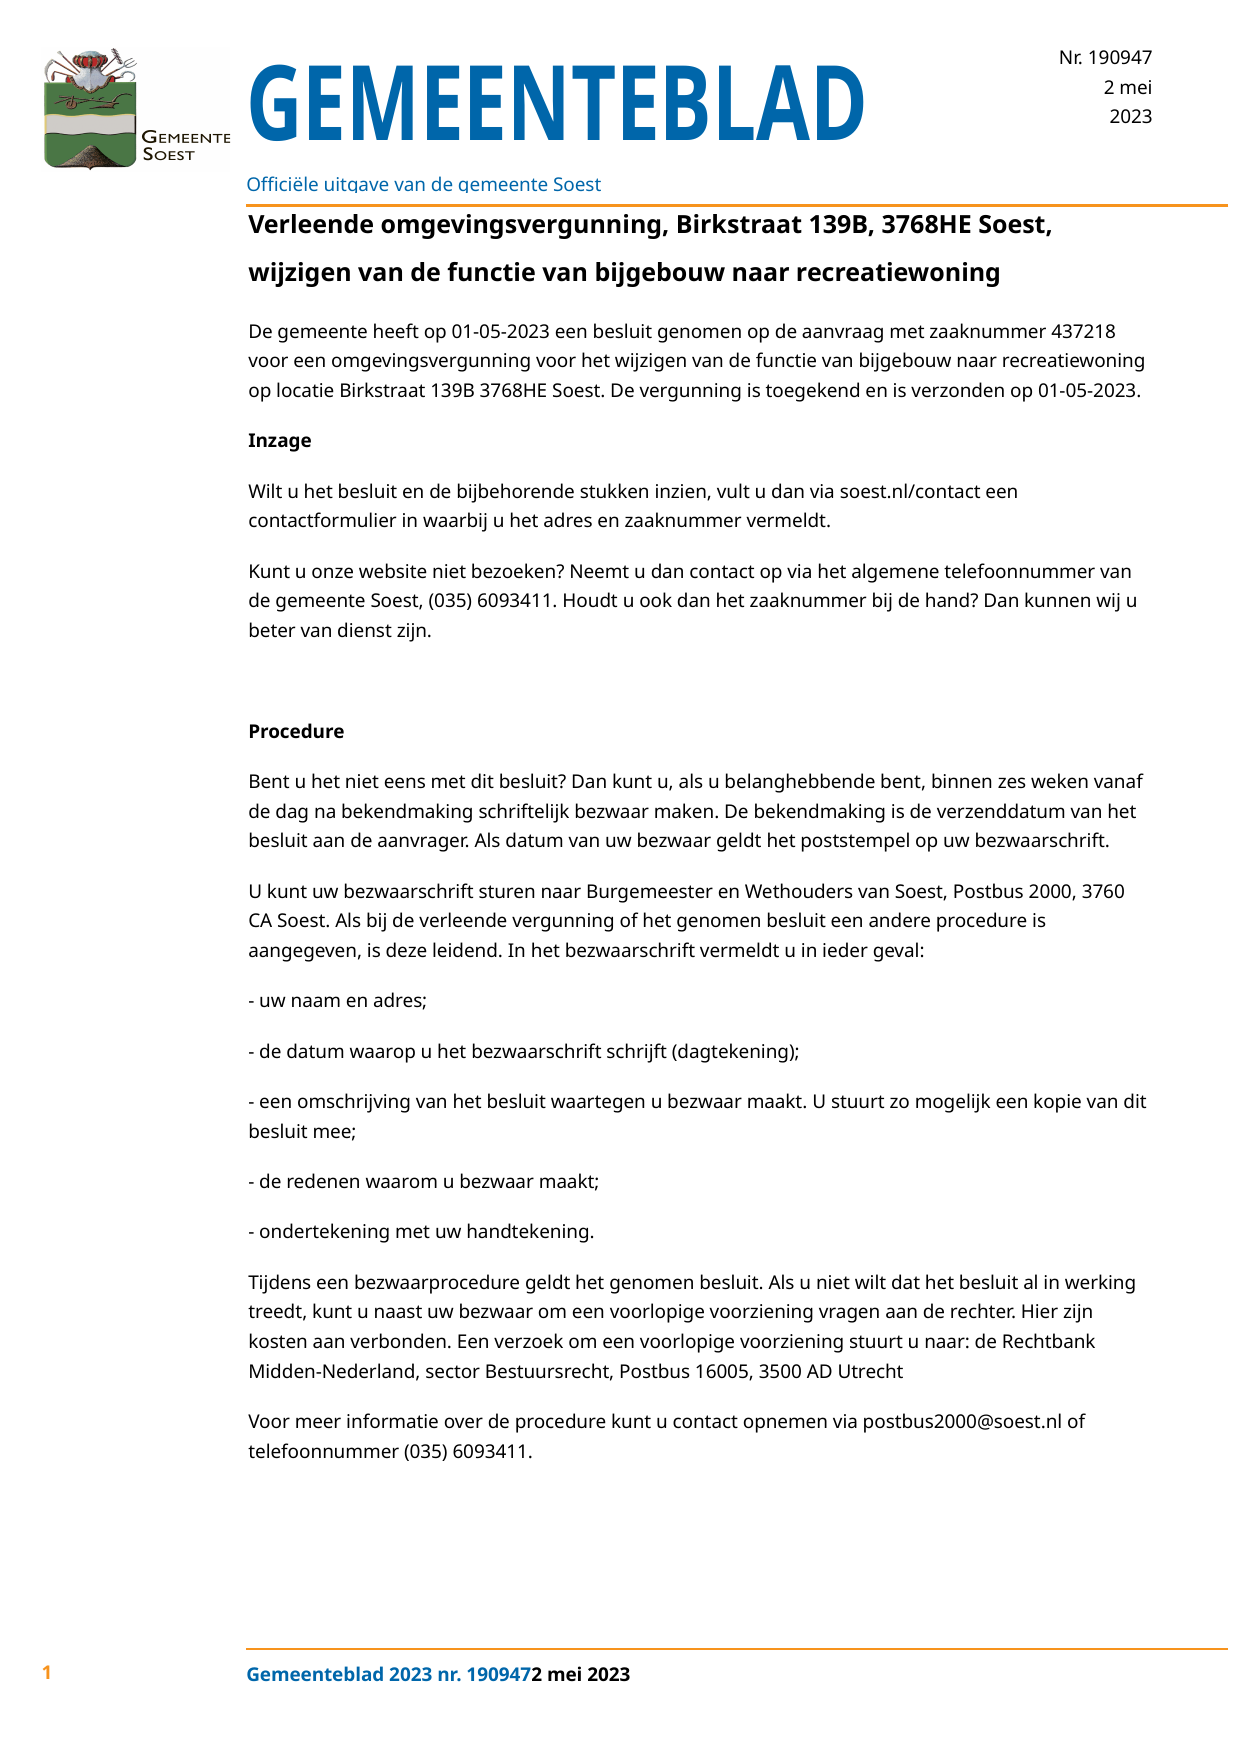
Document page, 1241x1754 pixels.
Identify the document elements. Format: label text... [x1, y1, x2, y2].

text - de redenen waarom u bezwaar maakt; [248, 1168, 1152, 1194]
text Kunt u onze website niet bezoeken? Neemt u dan contact op via het algemene telefoonnummer van de gemeente Soest, (035) 6093411. Houdt u ook dan het zaaknummer bij de hand? Dan kunnen wij u beter van dienst zijn. [248, 558, 1152, 643]
text Tijdens een bezwaarprocedure geldt het genomen besluit. Als u niet wilt dat het besluit al in werking treedt, kunt u naast uw bezwaar om een voorlopige voorziening vragen aan de rechter. Hier zijn kosten aan verbonden. Een verzoek om een voorlopige voorziening stuurt u naar: de Rechtbank Midden-Nederland, sector Bestuursrecht, Postbus 16005, 3500 AD Utrecht [248, 1269, 1152, 1384]
text - een omschrijving van het besluit waartegen u bezwaar maakt. U stuurt zo mogelijk een kopie van dit besluit mee; [248, 1088, 1152, 1144]
text U kunt uw bezwaarschrift sturen naar Burgemeester en Wethouders van Soest, Postbus 2000, 3760 CA Soest. Als bij de verleende vergunning of het genomen besluit een andere procedure is aangegeven, is deze leidend. In het bezwaarschrift vermeldt u in ieder geval: [248, 878, 1152, 963]
text Voor meer informatie over de procedure kunt u contact opnemen via postbus2000@soest.nl of telefoonnummer (035) 6093411. [248, 1408, 1152, 1464]
text Verleende omgevingsvergunning, Birkstraat 139B, 3768HE Soest, wijzigen van de functie van bijgebouw naar recreatiewoning [248, 207, 1152, 288]
text - uw naam en adres; [248, 987, 1152, 1013]
picture [41, 47, 231, 172]
text Wilt u het besluit en de bijbehorende stukken inzien, vult u dan via soest.nl/contact een contactformulier in waarbij u het adres en zaaknummer vermeldt. [248, 478, 1152, 533]
text Procedure [248, 718, 1152, 744]
text Inzage [248, 427, 1152, 453]
text De gemeente heeft op 01-05-2023 een besluit genomen op de aanvraag met zaaknummer 437218 voor een omgevingsvergunning voor het wijzigen van de functie van bijgebouw naar recreatiewoning op locatie Birkstraat 139B 3768HE Soest. De vergunning is toegekend en is verzonden op 01-05-2023. [248, 318, 1152, 403]
text - de datum waarop u het bezwaarschrift schrijft (dagtekening); [248, 1038, 1152, 1064]
text Bent u het niet eens met dit besluit? Dan kunt u, als u belanghebbende bent, binnen zes weken vanaf de dag na bekendmaking schriftelijk bezwaar maken. De bekendmaking is de verzenddatum van het besluit aan de aanvrager. Als datum van uw bezwaar geldt het poststempel op uw bezwaarschrift. [248, 768, 1152, 853]
text - ondertekening met uw handtekening. [248, 1219, 1152, 1244]
